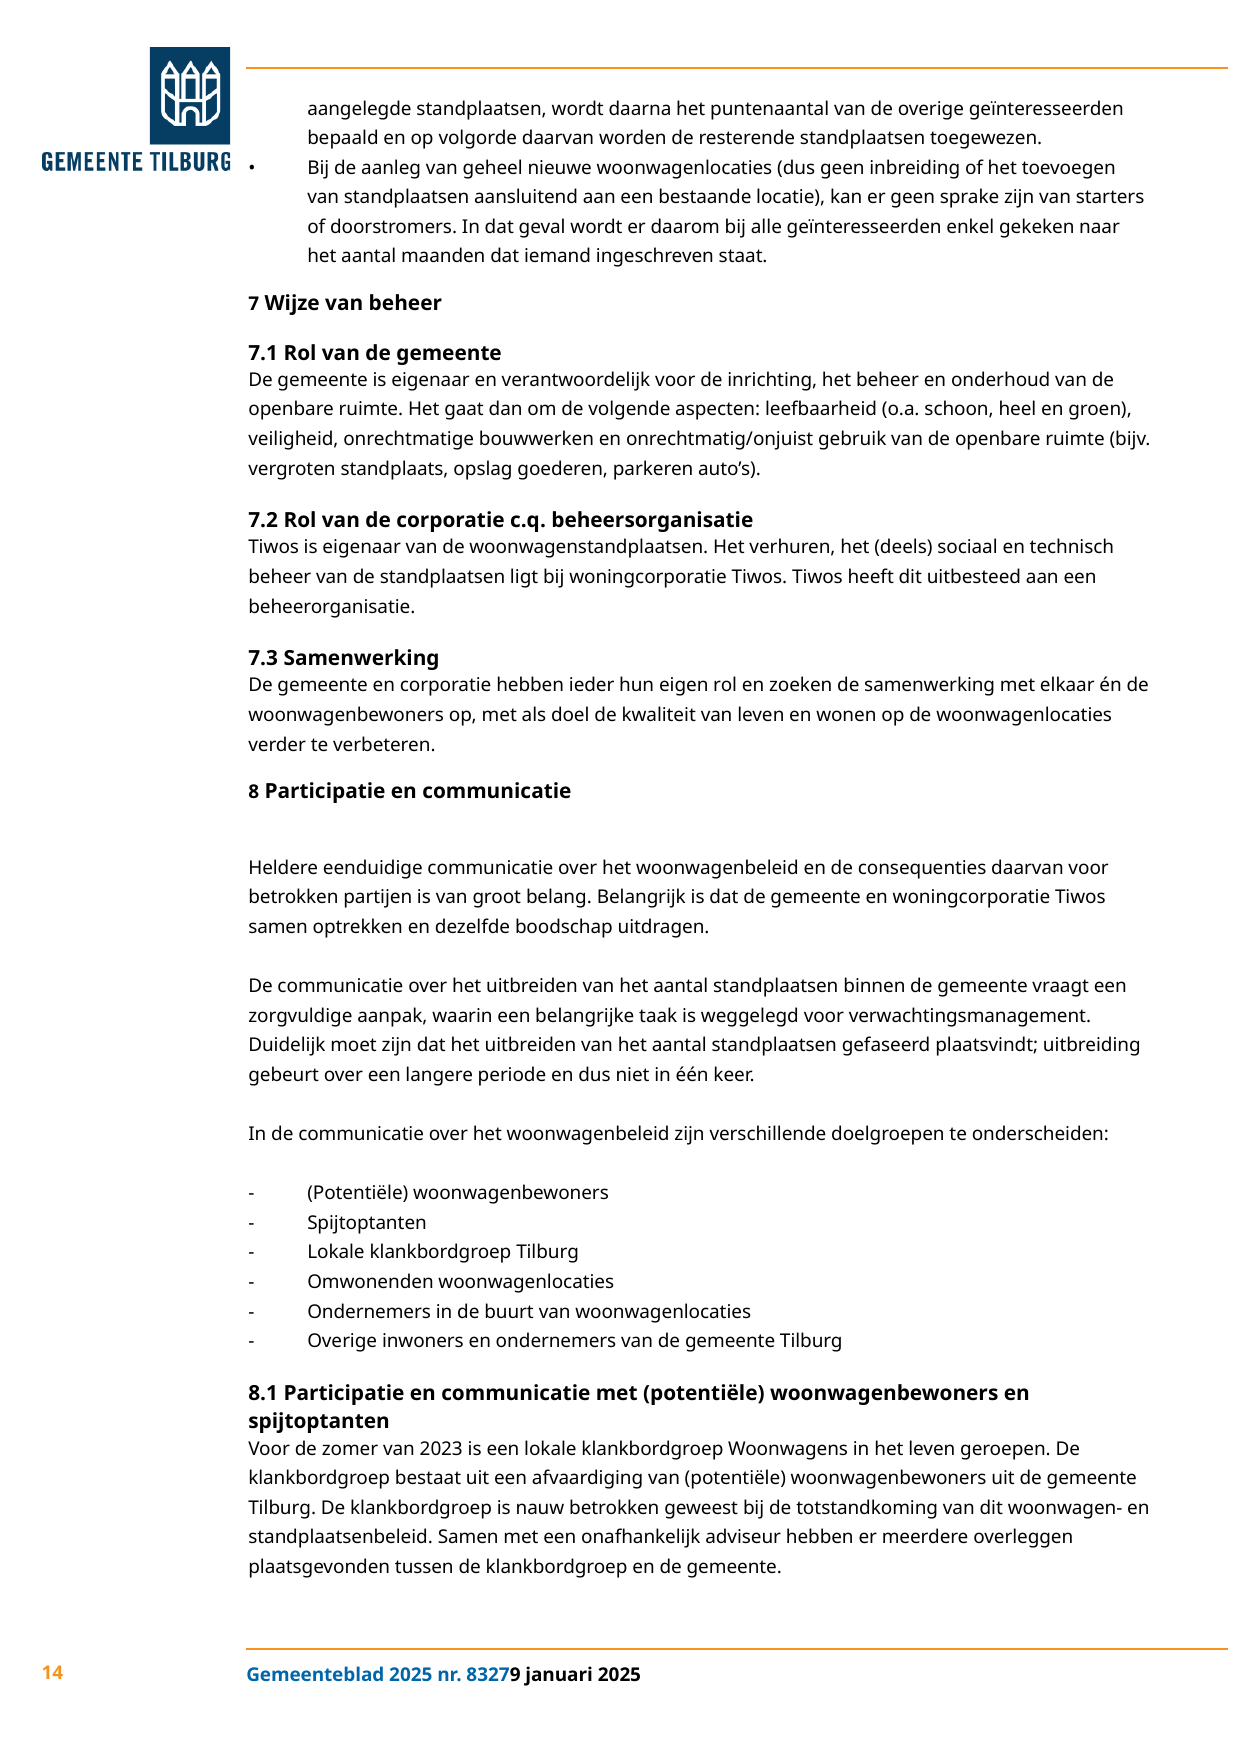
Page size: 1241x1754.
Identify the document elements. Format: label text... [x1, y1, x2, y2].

text Tiwos is eigenaar van de woonwagenstandplaatsen. Het verhuren, het (deels) sociaal en technisch beheer van de standplaatsen ligt bij woningcorporatie Tiwos. Tiwos heeft dit uitbesteed aan een beheerorganisatie. [248, 534, 1152, 618]
list (Potentiële) woonwagenbewoners [248, 1179, 1152, 1205]
text 7.1 Rol van de gemeente [248, 338, 1152, 366]
text 8.1 Participatie en communicatie met (potentiële) woonwagenbewoners en spijtoptanten [248, 1378, 1152, 1435]
list aangelegde standplaatsen, wordt daarna het puntenaantal van de overige geïnteresseerden bepaald en op volgorde daarvan worden de resterende standplaatsen toegewezen. [248, 95, 1152, 150]
text 7.3 Samenwerking [248, 643, 1152, 672]
text Voor de zomer van 2023 is een lokale klankbordgroep Woonwagens in het leven geroepen. De klankbordgroep bestaat uit een afvaardiging van (potentiële) woonwagenbewoners uit de gemeente Tilburg. De klankbordgroep is nauw betrokken geweest bij de totstandkoming van dit woonwagen- en standplaatsenbeleid. Samen met een onafhankelijk adviseur hebben er meerdere overleggen plaatsgevonden tussen de klankbordgroep en de gemeente. [248, 1435, 1152, 1579]
list Spijtoptanten [248, 1209, 1152, 1235]
text 7 Wijze van beheer [248, 288, 1152, 317]
text De gemeente en corporatie hebben ieder hun eigen rol en zoeken de samenwerking met elkaar én de woonwagenbewoners op, met als doel de kwaliteit van leven en wonen op de woonwagenlocaties verder te verbeteren. [248, 672, 1152, 757]
list Ondernemers in de buurt van woonwagenlocaties [248, 1298, 1152, 1324]
text De gemeente is eigenaar en verantwoordelijk voor de inrichting, het beheer en onderhoud van de openbare ruimte. Het gaat dan om de volgende aspecten: leefbaarheid (o.a. schoon, heel en groen), veiligheid, onrechtmatige bouwwerken en onrechtmatig/onjuist gebruik van de openbare ruimte (bijv. vergroten standplaats, opslag goederen, parkeren auto’s). [248, 366, 1152, 481]
text De communicatie over het uitbreiden van het aantal standplaatsen binnen de gemeente vraagt een zorgvuldige aanpak, waarin een belangrijke taak is weggelegd voor verwachtingsmanagement. Duidelijk moet zijn dat het uitbreiden van het aantal standplaatsen gefaseerd plaatsvindt; uitbreiding gebeurt over een langere periode en dus niet in één keer. [248, 972, 1152, 1087]
text 7.2 Rol van de corporatie c.q. beheersorganisatie [248, 505, 1152, 534]
text Heldere eenduidige communicatie over het woonwagenbeleid en de consequenties daarvan voor betrokken partijen is van groot belang. Belangrijk is dat de gemeente en woningcorporatie Tiwos samen optrekken en dezelfde boodschap uitdragen. [248, 854, 1152, 939]
list Lokale klankbordgroep Tilburg [248, 1239, 1152, 1264]
picture [41, 47, 231, 172]
list Bij de aanleg van geheel nieuwe woonwagenlocaties (dus geen inbreiding of het toevoegen van standplaatsen aansluitend aan een bestaande locatie), kan er geen sprake zijn van starters of doorstromers. In dat geval wordt er daarom bij alle geïnteresseerden enkel gekeken naar het aantal maanden dat iemand ingeschreven staat. [248, 154, 1152, 268]
text In de communicatie over het woonwagenbeleid zijn verschillende doelgroepen te onderscheiden: [248, 1120, 1152, 1146]
list Overige inwoners en ondernemers van de gemeente Tilburg [248, 1327, 1152, 1353]
list Omwonenden woonwagenlocaties [248, 1268, 1152, 1294]
text 8 Participatie en communicatie [248, 776, 1152, 805]
